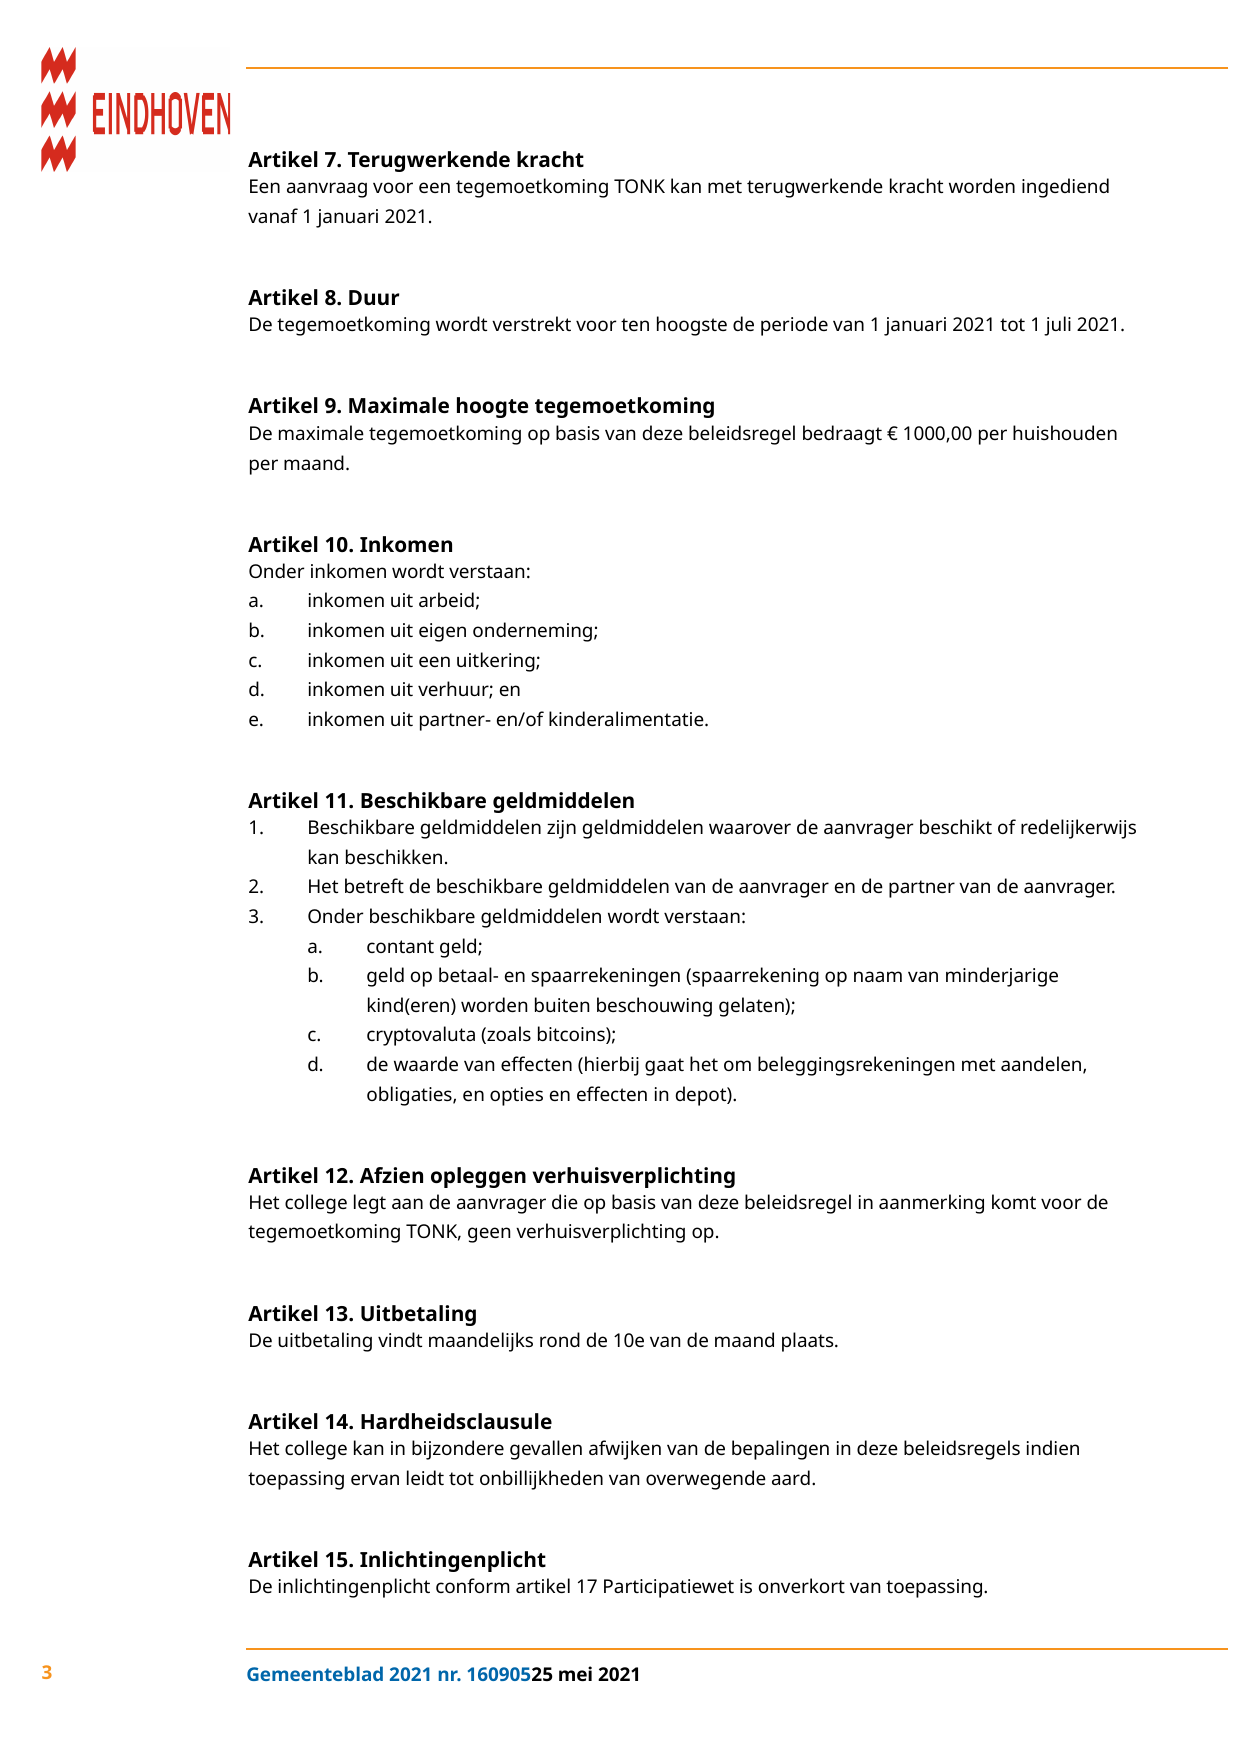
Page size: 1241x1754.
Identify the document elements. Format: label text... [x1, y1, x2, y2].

list inkomen uit arbeid; [248, 588, 1152, 613]
text Het college legt aan de aanvrager die op basis van deze beleidsregel in aanmerking komt voor de tegemoetkoming TONK, geen verhuisverplichting op. [248, 1189, 1152, 1244]
text De inlichtingenplicht conform artikel 17 Participatiewet is onverkort van toepassing. [248, 1574, 1152, 1599]
text Het college kan in bijzondere gevallen afwijken van de bepalingen in deze beleidsregels indien toepassing ervan leidt tot onbillijkheden van overwegende aard. [248, 1436, 1152, 1491]
list inkomen uit verhuur; en [248, 676, 1152, 702]
list Beschikbare geldmiddelen zijn geldmiddelen waarover de aanvrager beschikt of redelijkerwijs kan beschikken. [248, 814, 1152, 870]
list inkomen uit eigen onderneming; [248, 617, 1152, 643]
text Artikel 7. Terugwerkende kracht [248, 145, 1152, 174]
text Onder inkomen wordt verstaan: [248, 558, 1152, 584]
list cryptovaluta (zoals bitcoins); [307, 1022, 1152, 1047]
text Artikel 13. Uitbetaling [248, 1299, 1152, 1327]
text Artikel 12. Afzien opleggen verhuisverplichting [248, 1161, 1152, 1189]
list inkomen uit een uitkering; [248, 647, 1152, 673]
text De tegemoetkoming wordt verstrekt voor ten hoogste de periode van 1 januari 2021 tot 1 juli 2021. [248, 312, 1152, 337]
list geld op betaal- en spaarrekeningen (spaarrekening op naam van minderjarige kind(eren) worden buiten beschouwing gelaten); [307, 962, 1152, 1018]
text Een aanvraag voor een tegemoetkoming TONK kan met terugwerkende kracht worden ingediend vanaf 1 januari 2021. [248, 174, 1152, 229]
text Artikel 11. Beschikbare geldmiddelen [248, 786, 1152, 814]
text De maximale tegemoetkoming op basis van deze beleidsregel bedraagt € 1000,00 per huishouden per maand. [248, 420, 1152, 475]
text Artikel 10. Inkomen [248, 530, 1152, 558]
text Artikel 8. Duur [248, 283, 1152, 312]
list inkomen uit partner- en/of kinderalimentatie. [248, 706, 1152, 732]
text Artikel 14. Hardheidsclausule [248, 1407, 1152, 1436]
text Artikel 15. Inlichtingenplicht [248, 1545, 1152, 1574]
list contant geld; [307, 933, 1152, 958]
text De uitbetaling vindt maandelijks rond de 10e van de maand plaats. [248, 1327, 1152, 1353]
list Het betreft de beschikbare geldmiddelen van de aanvrager en de partner van de aanvrager. [248, 874, 1152, 899]
text Artikel 9. Maximale hoogte tegemoetkoming [248, 392, 1152, 420]
picture [41, 47, 231, 172]
list Onder beschikbare geldmiddelen wordt verstaan: [248, 903, 1152, 929]
list de waarde van effecten (hierbij gaat het om beleggingsrekeningen met aandelen, obligaties, en opties en effecten in depot). [307, 1051, 1152, 1106]
